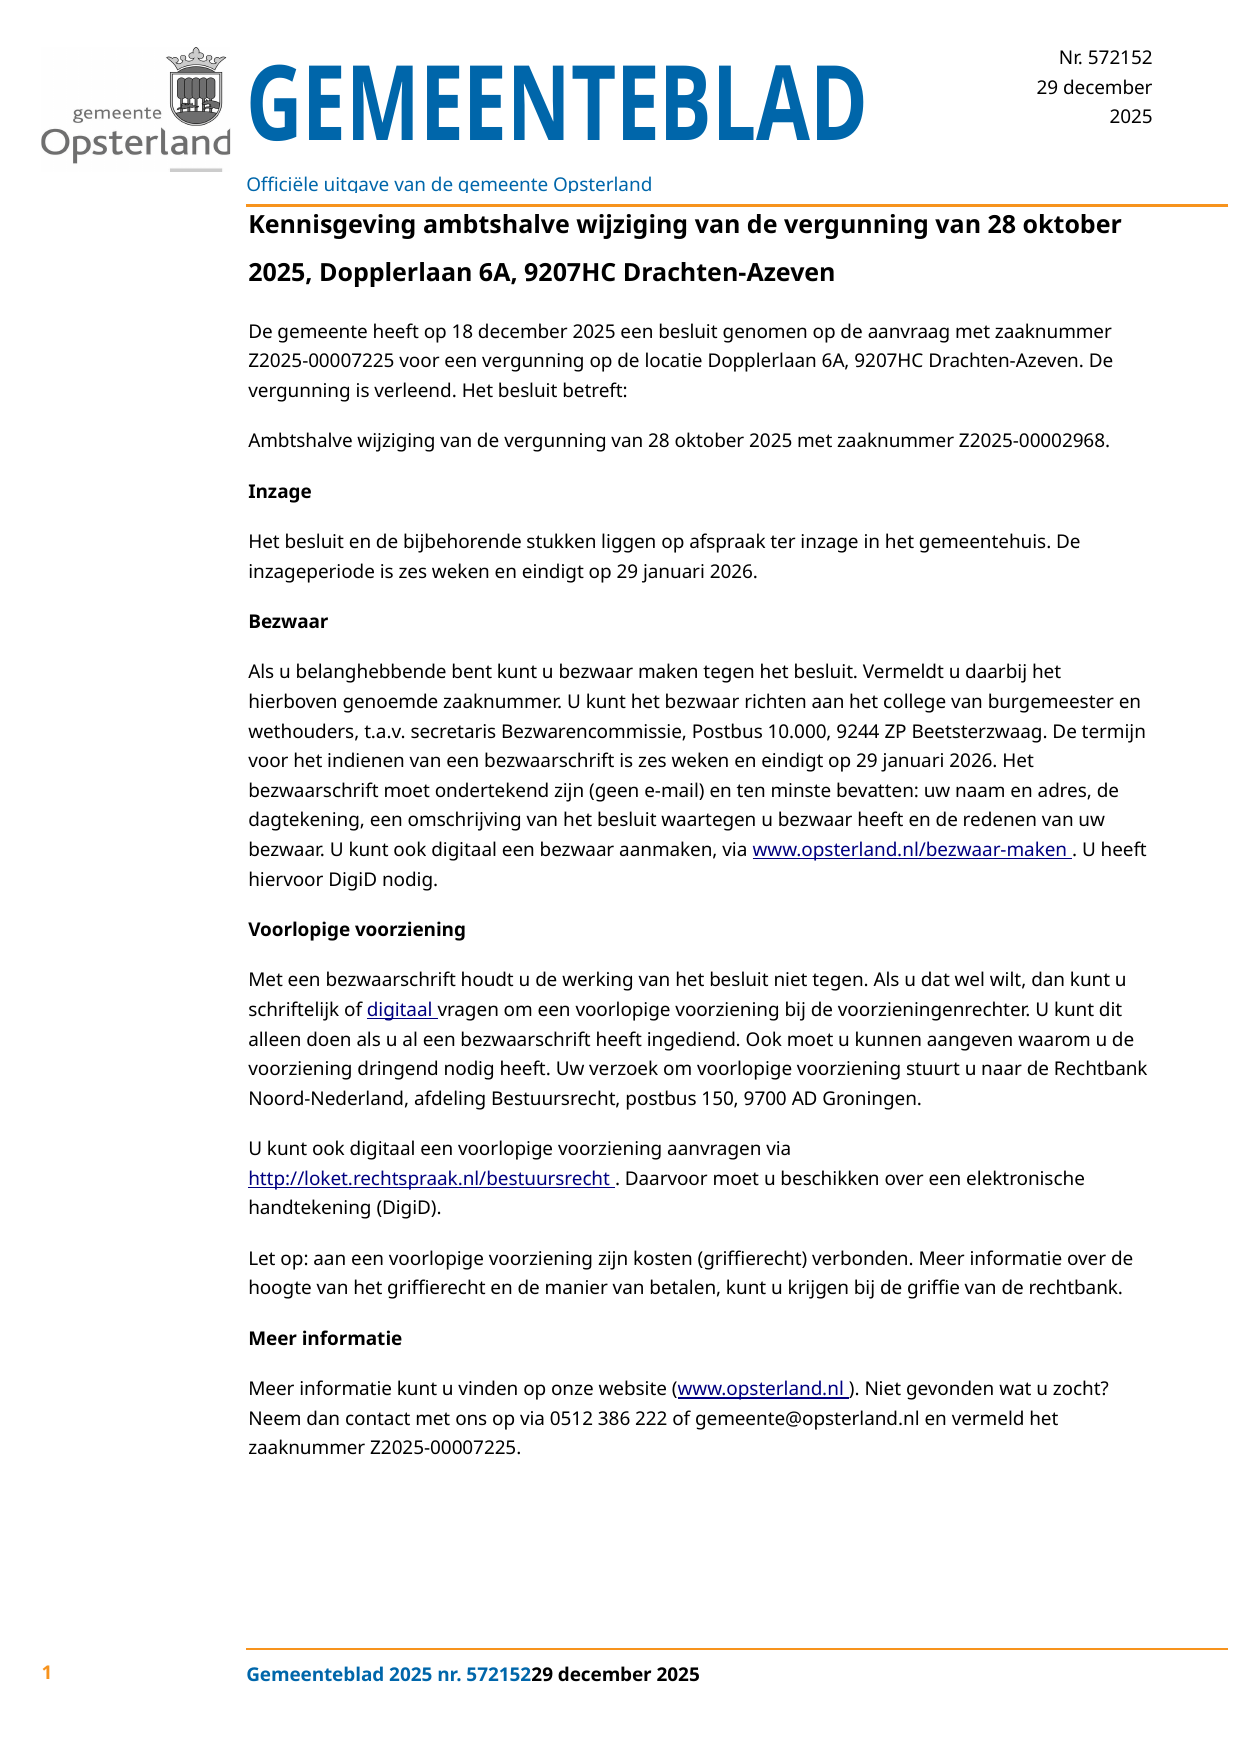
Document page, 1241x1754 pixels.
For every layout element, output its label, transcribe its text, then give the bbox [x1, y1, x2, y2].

text Het besluit en de bijbehorende stukken liggen op afspraak ter inzage in het gemeentehuis. De inzageperiode is zes weken en eindigt op 29 januari 2026. [248, 528, 1152, 584]
text Ambtshalve wijziging van de vergunning van 28 oktober 2025 met zaaknummer Z2025-00002968. [248, 427, 1152, 453]
text Bezwaar [248, 608, 1152, 634]
text Met een bezwaarschrift houdt u de werking van het besluit niet tegen. Als u dat wel wilt, dan kunt u schriftelijk of digitaal vragen om een voorlopige voorziening bij de voorzieningenrechter. U kunt dit alleen doen als u al een bezwaarschrift heeft ingediend. Ook moet u kunnen aangeven waarom u de voorziening dringend nodig heeft. Uw verzoek om voorlopige voorziening stuurt u naar de Rechtbank Noord-Nederland, afdeling Bestuursrecht, postbus 150, 9700 AD Groningen. [248, 967, 1152, 1111]
text Meer informatie [248, 1325, 1152, 1351]
text Voorlopige voorziening [248, 916, 1152, 942]
text Let op: aan een voorlopige voorziening zijn kosten (griffierecht) verbonden. Meer informatie over de hoogte van het griffierecht en de manier van betalen, kunt u krijgen bij de griffie van de rechtbank. [248, 1245, 1152, 1300]
text Als u belanghebbende bent kunt u bezwaar maken tegen het besluit. Vermeldt u daarbij het hierboven genoemde zaaknummer. U kunt het bezwaar richten aan het college van burgemeester en wethouders, t.a.v. secretaris Bezwarencommissie, Postbus 10.000, 9244 ZP Beetsterzwaag. De termijn voor het indienen van een bezwaarschrift is zes weken en eindigt op 29 januari 2026. Het bezwaarschrift moet ondertekend zijn (geen e-mail) en ten minste bevatten: uw naam en adres, de dagtekening, een omschrijving van het besluit waartegen u bezwaar heeft en de redenen van uw bezwaar. U kunt ook digitaal een bezwaar aanmaken, via www.opsterland.nl/bezwaar-maken . U heeft hiervoor DigiD nodig. [248, 659, 1152, 892]
text Kennisgeving ambtshalve wijziging van de vergunning van 28 oktober 2025, Dopplerlaan 6A, 9207HC Drachten-Azeven [248, 207, 1152, 288]
text Meer informatie kunt u vinden op onze website (www.opsterland.nl ). Niet gevonden wat u zocht? Neem dan contact met ons op via 0512 386 222 of gemeente@opsterland.nl en vermeld het zaaknummer Z2025-00007225. [248, 1375, 1152, 1460]
text U kunt ook digitaal een voorlopige voorziening aanvragen via http://loket.rechtspraak.nl/bestuursrecht . Daarvoor moet u beschikken over een elektronische handtekening (DigiD). [248, 1135, 1152, 1220]
picture [41, 47, 231, 172]
text De gemeente heeft op 18 december 2025 een besluit genomen op de aanvraag met zaaknummer Z2025-00007225 voor een vergunning op de locatie Dopplerlaan 6A, 9207HC Drachten-Azeven. De vergunning is verleend. Het besluit betreft: [248, 318, 1152, 403]
text Inzage [248, 478, 1152, 504]
